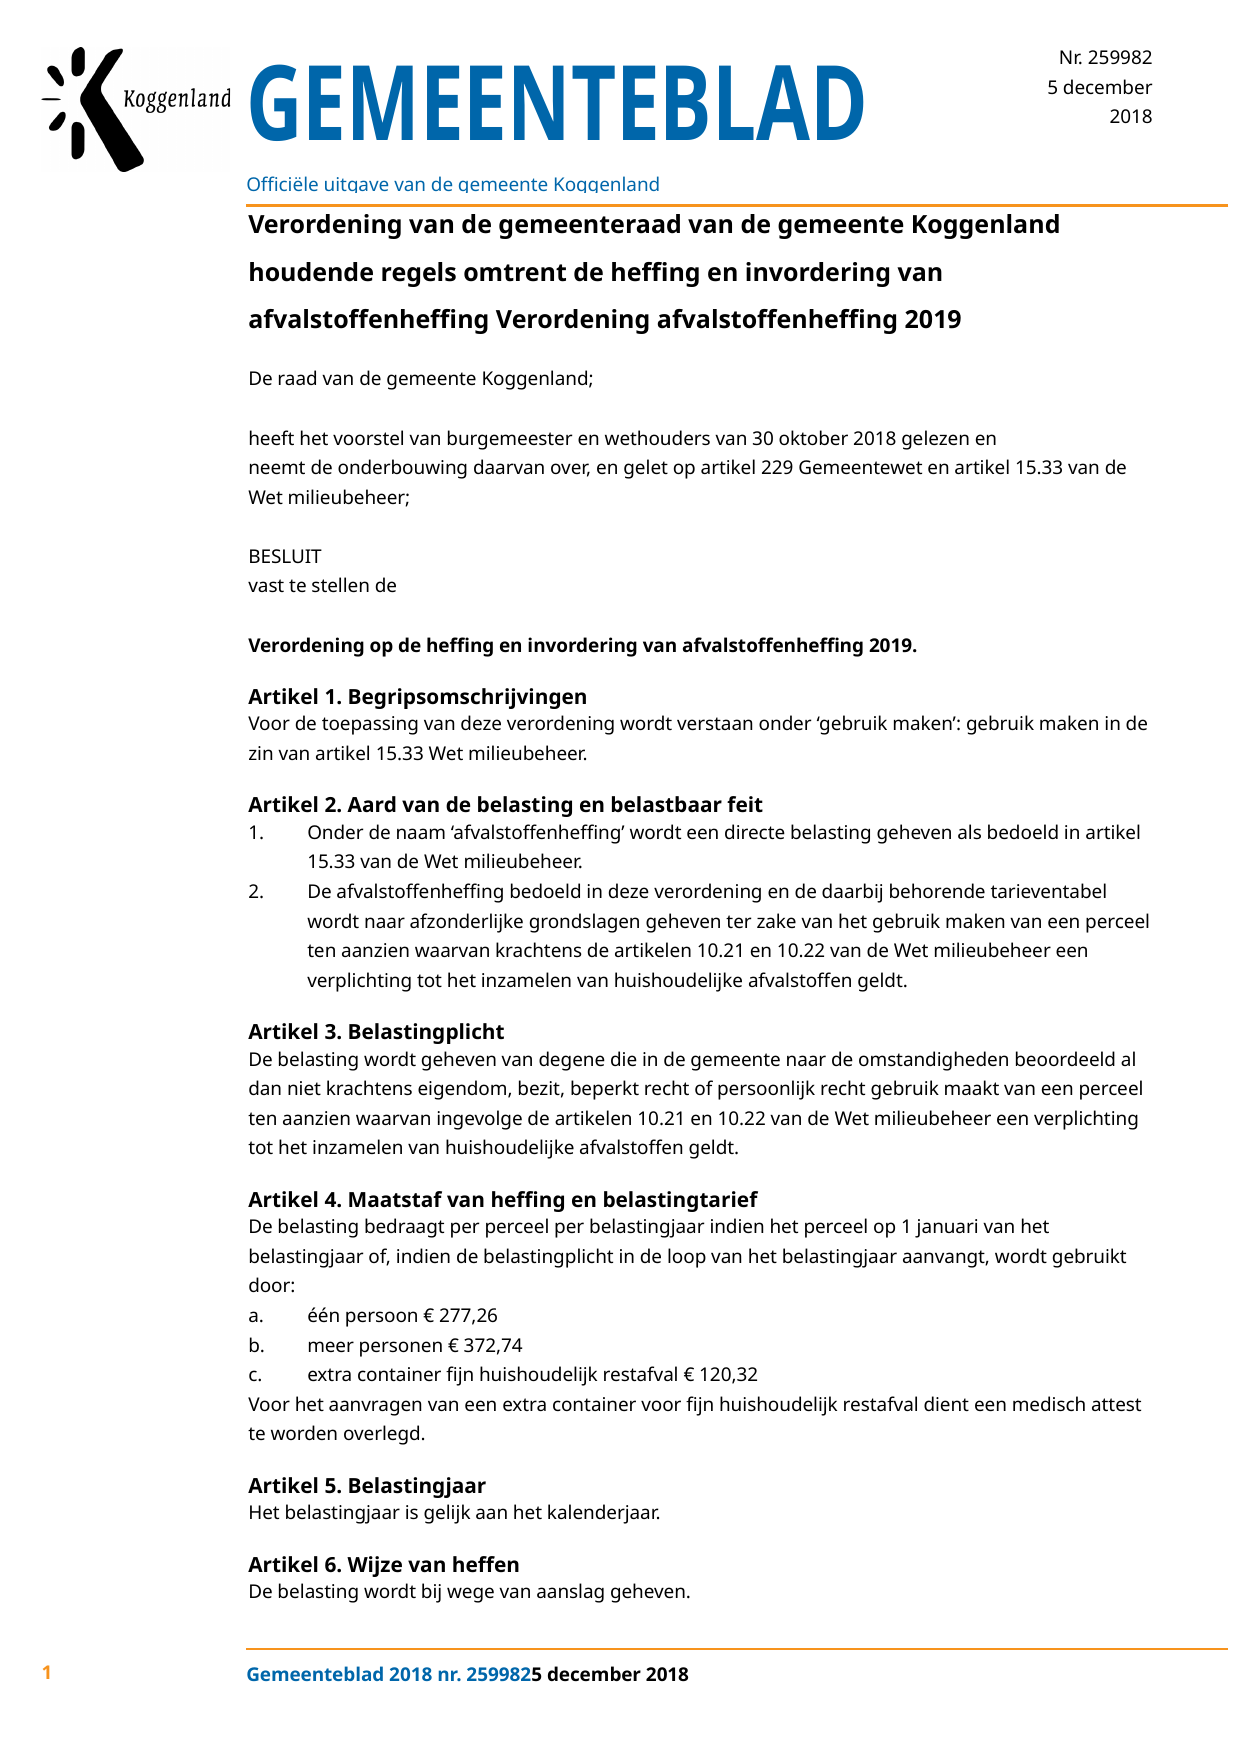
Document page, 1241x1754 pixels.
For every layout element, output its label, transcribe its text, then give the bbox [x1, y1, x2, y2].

list extra container fijn huishoudelijk restafval € 120,32 [248, 1361, 1152, 1387]
text Artikel 2. Aard van de belasting en belastbaar feit [248, 791, 1152, 819]
list Onder de naam ‘afvalstoffenheffing’ wordt een directe belasting geheven als bedoeld in artikel 15.33 van de Wet milieubeheer. [248, 819, 1152, 874]
text neemt de onderbouwing daarvan over, en gelet op artikel 229 Gemeentewet en artikel 15.33 van de Wet milieubeheer; [248, 454, 1152, 509]
text BESLUIT [248, 543, 1152, 569]
text Voor het aanvragen van een extra container voor fijn huishoudelijk restafval dient een medisch attest te worden overlegd. [248, 1391, 1152, 1446]
text Artikel 4. Maatstaf van heffing en belastingtarief [248, 1185, 1152, 1213]
text Artikel 3. Belastingplicht [248, 1017, 1152, 1046]
list De afvalstoffenheffing bedoeld in deze verordening en de daarbij behorende tarieventabel wordt naar afzonderlijke grondslagen geheven ter zake van het gebruik maken van een perceel ten aanzien waarvan krachtens de artikelen 10.21 en 10.22 van de Wet milieubeheer een verplichting tot het inzamelen van huishoudelijke afvalstoffen geldt. [248, 878, 1152, 993]
text Verordening van de gemeenteraad van de gemeente Koggenland houdende regels omtrent de heffing en invordering van afvalstoffenheffing Verordening afvalstoffenheffing 2019 [248, 207, 1152, 336]
text Voor de toepassing van deze verordening wordt verstaan onder ‘gebruik maken’: gebruik maken in de zin van artikel 15.33 Wet milieubeheer. [248, 711, 1152, 766]
text De raad van de gemeente Koggenland; [248, 366, 1152, 391]
picture [41, 47, 231, 172]
text Het belastingjaar is gelijk aan het kalenderjaar. [248, 1499, 1152, 1525]
text Verordening op de heffing en invordering van afvalstoffenheffing 2019. [248, 632, 1152, 657]
text Artikel 1. Begripsomschrijvingen [248, 682, 1152, 711]
text Artikel 5. Belastingjaar [248, 1471, 1152, 1499]
text De belasting wordt bij wege van aanslag geheven. [248, 1578, 1152, 1604]
list één persoon € 277,26 [248, 1302, 1152, 1328]
text heeft het voorstel van burgemeester en wethouders van 30 oktober 2018 gelezen en [248, 425, 1152, 450]
list meer personen € 372,74 [248, 1332, 1152, 1357]
text De belasting bedraagt per perceel per belastingjaar indien het perceel op 1 januari van het belastingjaar of, indien de belastingplicht in de loop van het belastingjaar aanvangt, wordt gebruikt door: [248, 1213, 1152, 1298]
text De belasting wordt geheven van degene die in de gemeente naar de omstandigheden beoordeeld al dan niet krachtens eigendom, bezit, beperkt recht of persoonlijk recht gebruik maakt van een perceel ten aanzien waarvan ingevolge de artikelen 10.21 en 10.22 van de Wet milieubeheer een verplichting tot het inzamelen van huishoudelijke afvalstoffen geldt. [248, 1046, 1152, 1160]
text Artikel 6. Wijze van heffen [248, 1550, 1152, 1578]
text vast te stellen de [248, 573, 1152, 598]
